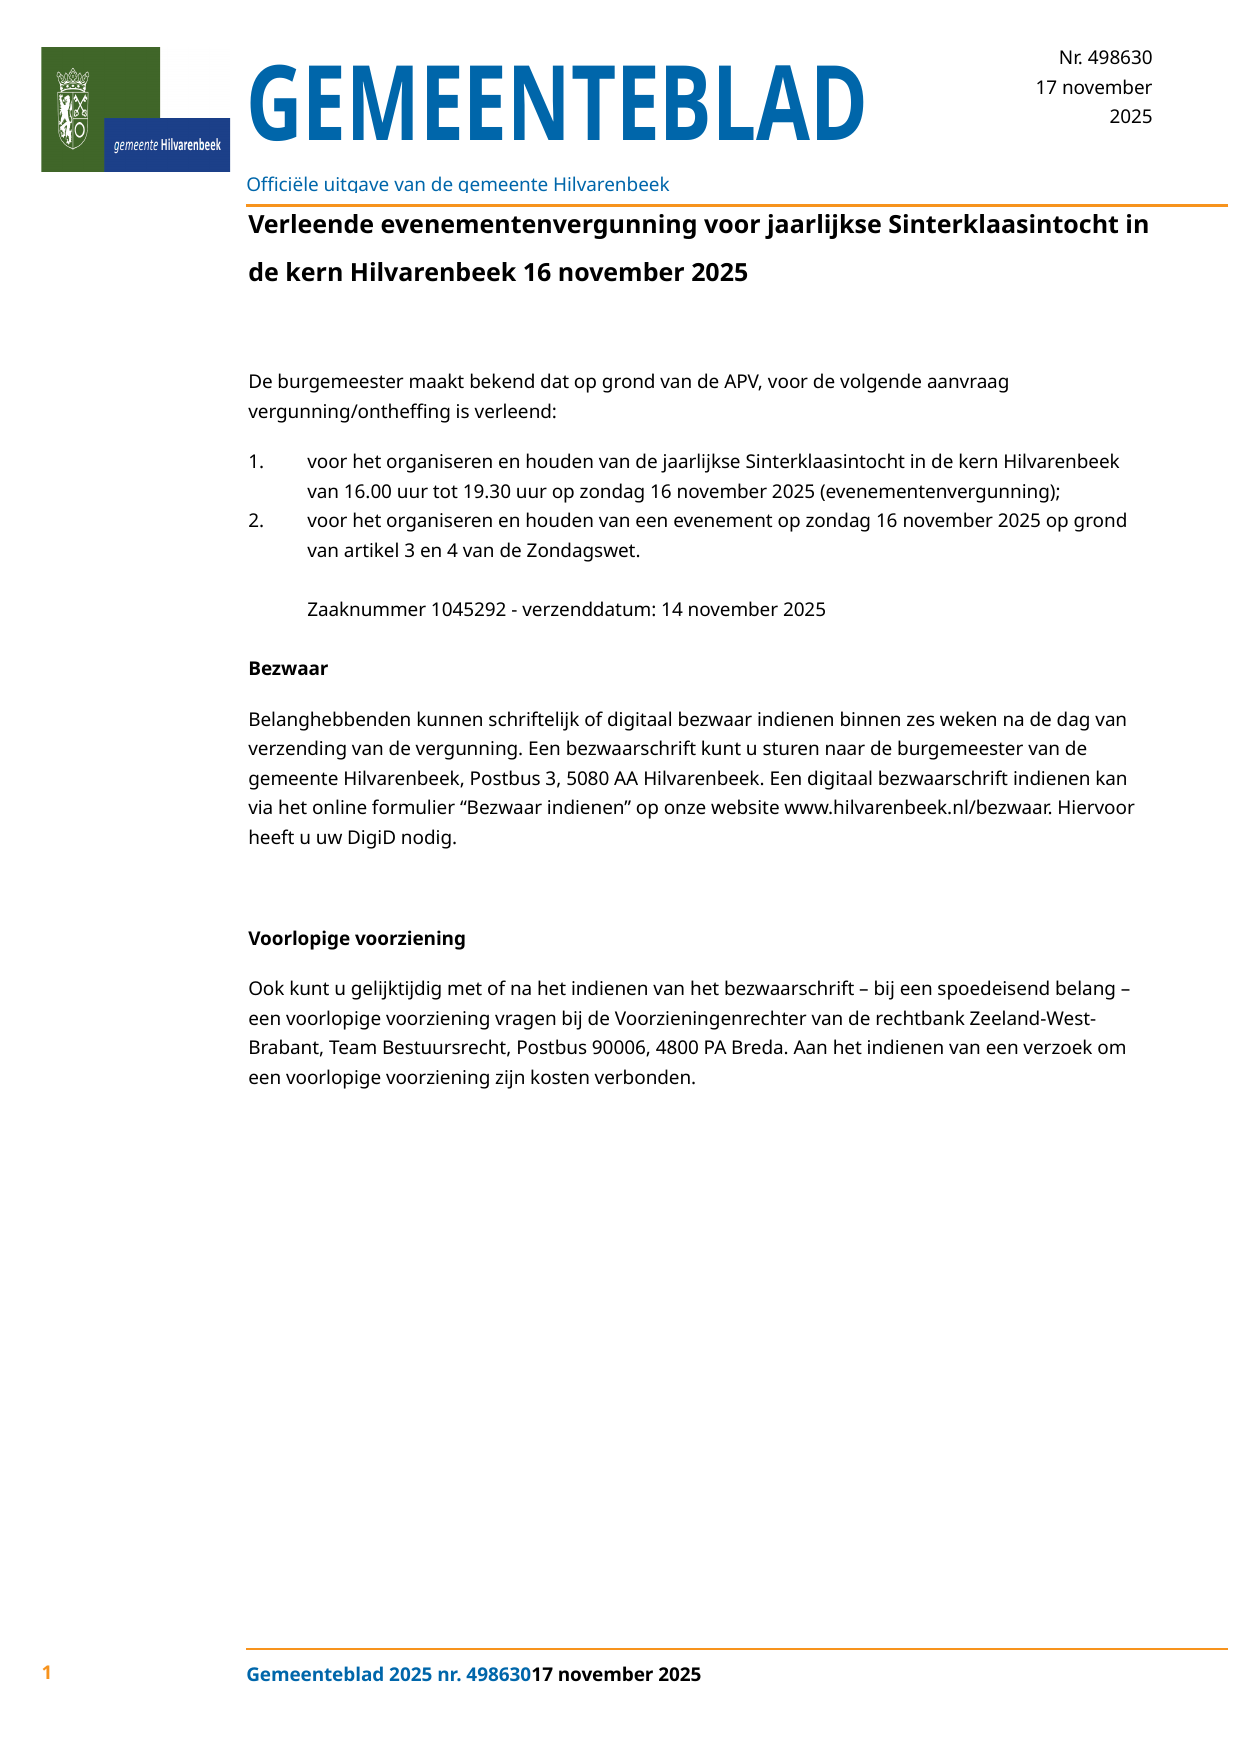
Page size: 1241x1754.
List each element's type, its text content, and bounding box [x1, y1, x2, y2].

text Voorlopige voorziening [248, 925, 1152, 951]
text Ook kunt u gelijktijdig met of na het indienen van het bezwaarschrift – bij een spoedeisend belang – een voorlopige voorziening vragen bij de Voorzieningenrechter van de rechtbank Zeeland-West-Brabant, Team Bestuursrecht, Postbus 90006, 4800 PA Breda. Aan het indienen van een verzoek om een voorlopige voorziening zijn kosten verbonden. [248, 975, 1152, 1090]
list voor het organiseren en houden van een evenement op zondag 16 november 2025 op grond van artikel 3 en 4 van de Zondagswet. [248, 507, 1152, 563]
text De burgemeester maakt bekend dat op grond van de APV, voor de volgende aanvraag vergunning/ontheffing is verleend: [248, 368, 1152, 424]
picture [41, 47, 231, 172]
list voor het organiseren en houden van de jaarlijkse Sinterklaasintocht in de kern Hilvarenbeek van 16.00 uur tot 19.30 uur op zondag 16 november 2025 (evenementenvergunning); [248, 448, 1152, 504]
list Zaaknummer 1045292 - verzenddatum: 14 november 2025 [248, 596, 1152, 622]
text Bezwaar [248, 655, 1152, 681]
text Verleende evenementenvergunning voor jaarlijkse Sinterklaasintocht in de kern Hilvarenbeek 16 november 2025 [248, 207, 1152, 288]
text Belanghebbenden kunnen schriftelijk of digitaal bezwaar indienen binnen zes weken na de dag van verzending van de vergunning. Een bezwaarschrift kunt u sturen naar de burgemeester van de gemeente Hilvarenbeek, Postbus 3, 5080 AA Hilvarenbeek. Een digitaal bezwaarschrift indienen kan via het online formulier “Bezwaar indienen” op onze website www.hilvarenbeek.nl/bezwaar. Hiervoor heeft u uw DigiD nodig. [248, 706, 1152, 850]
